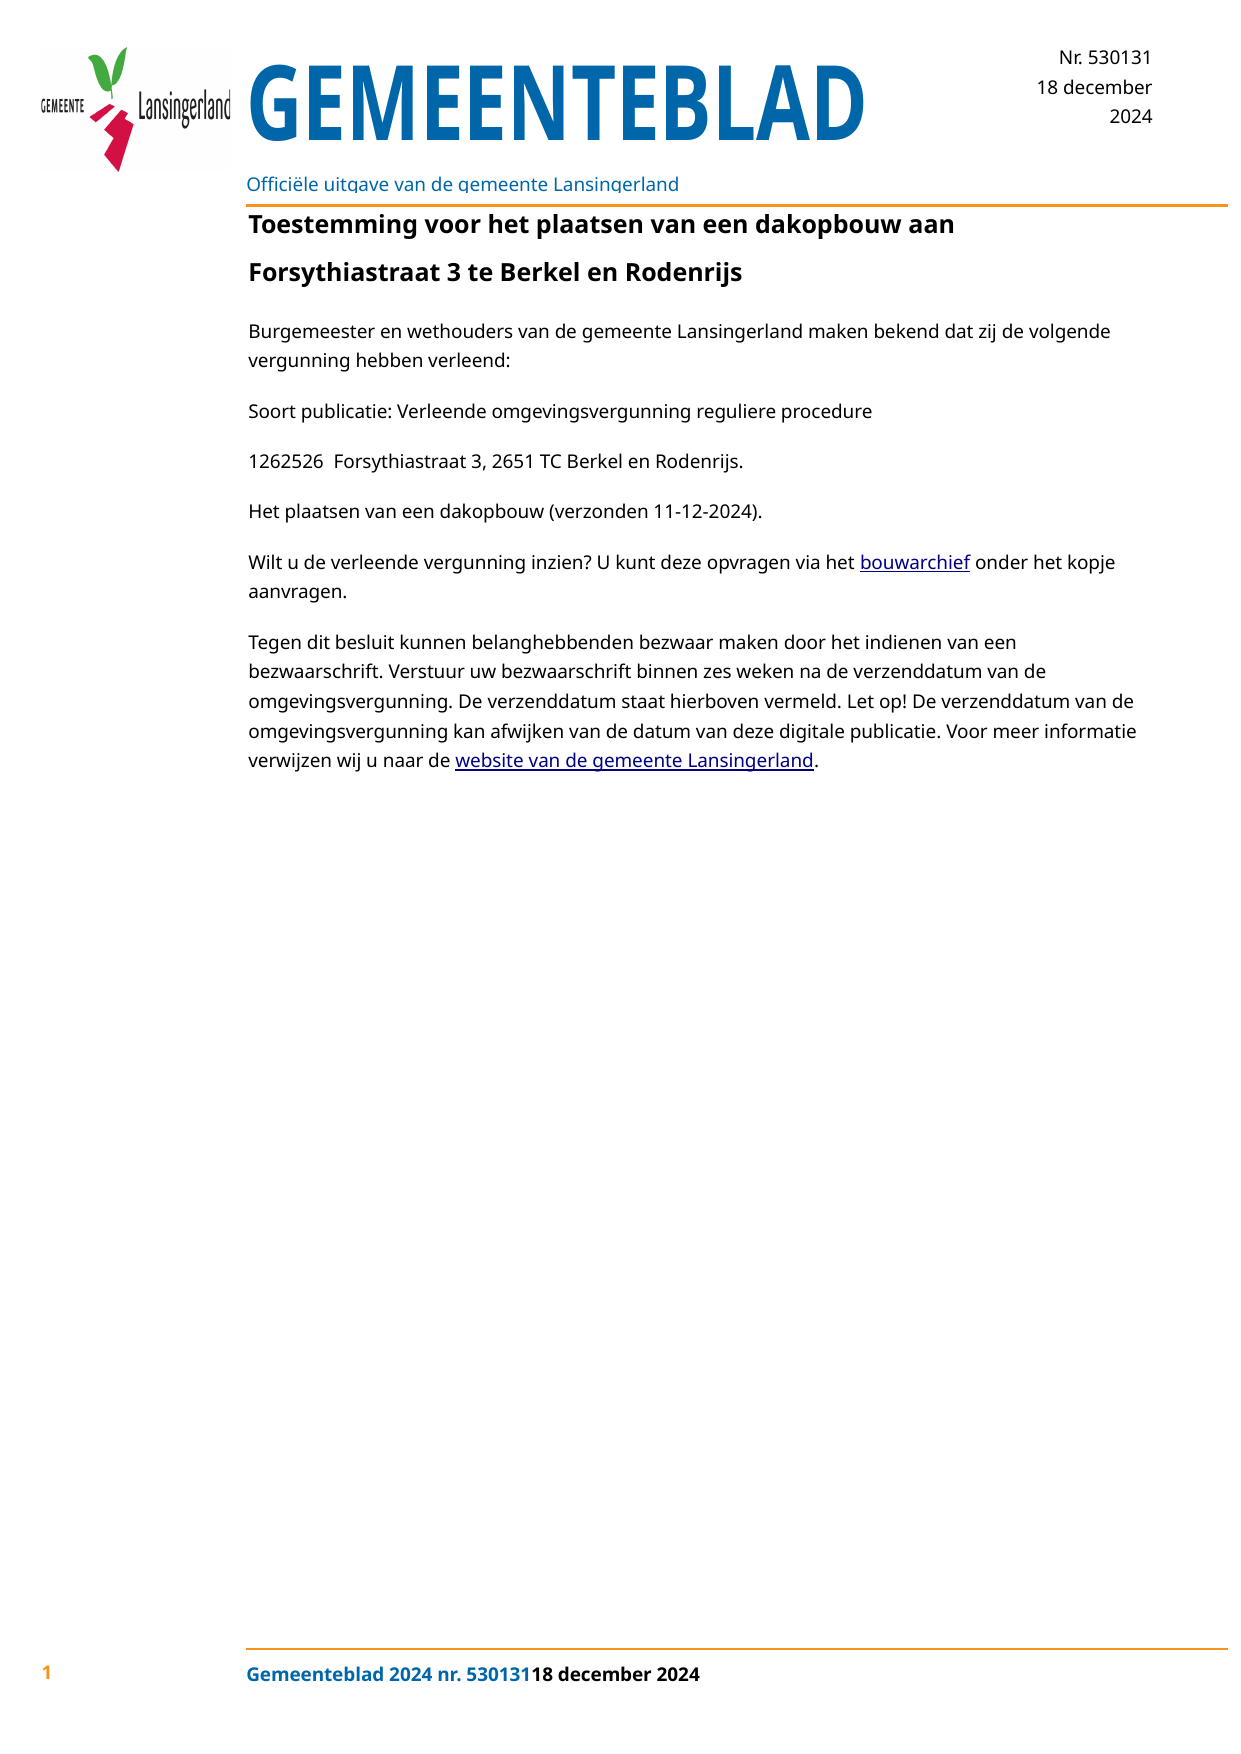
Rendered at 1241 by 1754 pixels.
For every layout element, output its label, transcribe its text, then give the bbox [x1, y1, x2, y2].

picture [41, 47, 231, 172]
text Burgemeester en wethouders van de gemeente Lansingerland maken bekend dat zij de volgende vergunning hebben verleend: [248, 318, 1152, 373]
text Toestemming voor het plaatsen van een dakopbouw aan Forsythiastraat 3 te Berkel en Rodenrijs [248, 207, 1152, 288]
text Het plaatsen van een dakopbouw (verzonden 11-12-2024). [248, 499, 1152, 524]
text 1262526 Forsythiastraat 3, 2651 TC Berkel en Rodenrijs. [248, 448, 1152, 474]
text Tegen dit besluit kunnen belanghebbenden bezwaar maken door het indienen van een bezwaarschrift. Verstuur uw bezwaarschrift binnen zes weken na de verzenddatum van de omgevingsvergunning. De verzenddatum staat hierboven vermeld. Let op! De verzenddatum van de omgevingsvergunning kan afwijken van de datum van deze digitale publicatie. Voor meer informatie verwijzen wij u naar de website van de gemeente Lansingerland. [248, 629, 1152, 773]
text Soort publicatie: Verleende omgevingsvergunning reguliere procedure [248, 398, 1152, 424]
text Wilt u de verleende vergunning inzien? U kunt deze opvragen via het bouwarchief onder het kopje aanvragen. [248, 549, 1152, 604]
